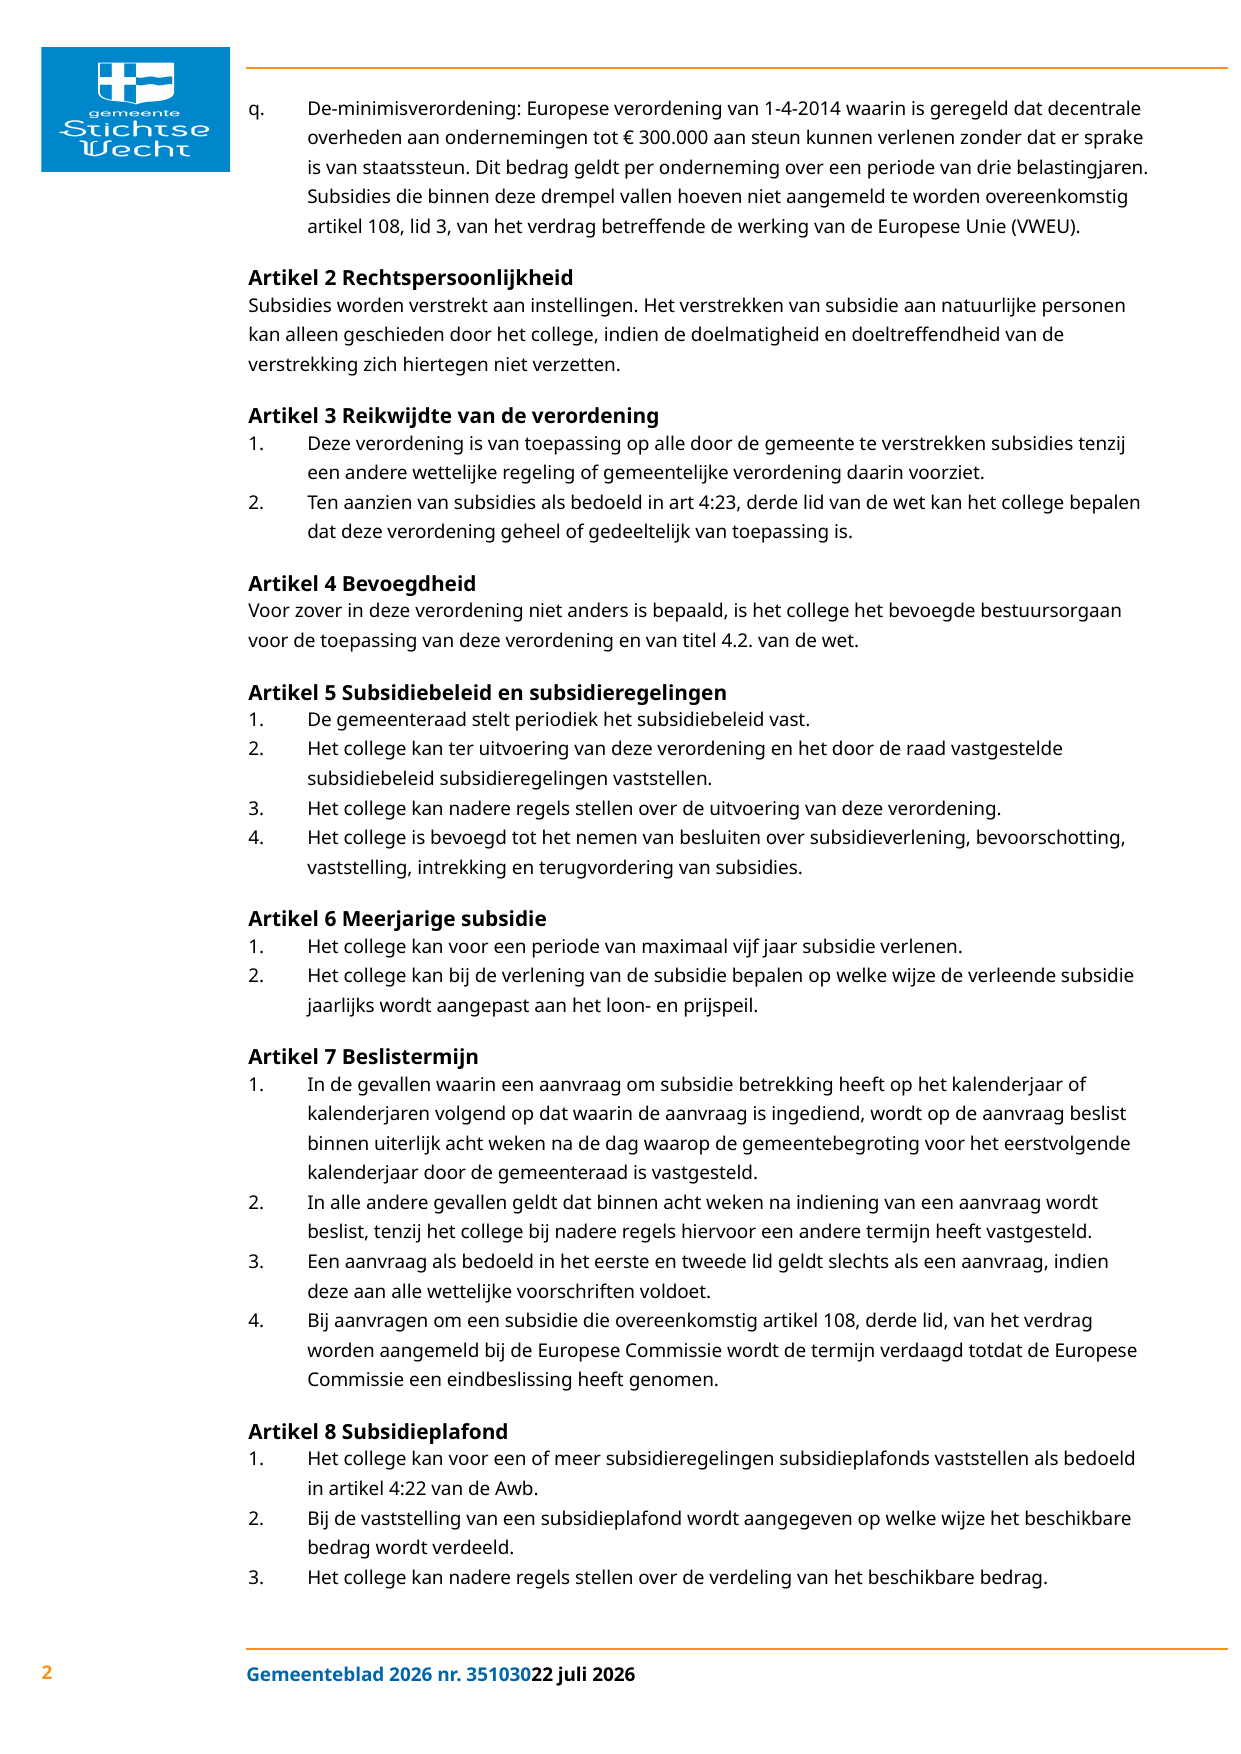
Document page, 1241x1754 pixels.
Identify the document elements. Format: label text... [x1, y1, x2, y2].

list De gemeenteraad stelt periodiek het subsidiebeleid vast. [248, 706, 1152, 732]
list Deze verordening is van toepassing op alle door de gemeente te verstrekken subsidies tenzij een andere wettelijke regeling of gemeentelijke verordening daarin voorziet. [248, 430, 1152, 485]
list Bij de vaststelling van een subsidieplafond wordt aangegeven op welke wijze het beschikbare bedrag wordt verdeeld. [248, 1505, 1152, 1560]
list Het college kan ter uitvoering van deze verordening en het door de raad vastgestelde subsidiebeleid subsidieregelingen vaststellen. [248, 736, 1152, 791]
list Het college kan voor een of meer subsidieregelingen subsidieplafonds vaststellen als bedoeld in artikel 4:22 van de Awb. [248, 1446, 1152, 1501]
text Artikel 6 Meerjarige subsidie [248, 904, 1152, 933]
list De-minimisverordening: Europese verordening van 1-4-2014 waarin is geregeld dat decentrale overheden aan ondernemingen tot € 300.000 aan steun kunnen verlenen zonder dat er sprake is van staatssteun. Dit bedrag geldt per onderneming over een periode van drie belastingjaren. Subsidies die binnen deze drempel vallen hoeven niet aangemeld te worden overeenkomstig artikel 108, lid 3, van het verdrag betreffende de werking van de Europese Unie (VWEU). [248, 95, 1152, 239]
picture [137, 63, 174, 103]
text Artikel 7 Beslistermijn [248, 1042, 1152, 1071]
list Het college kan nadere regels stellen over de uitvoering van deze verordening. [248, 795, 1152, 821]
list Het college is bevoegd tot het nemen van besluiten over subsidieverlening, bevoorschotting, vaststelling, intrekking en terugvordering van subsidies. [248, 824, 1152, 880]
list Het college kan bij de verlening van de subsidie bepalen op welke wijze de verleende subsidie jaarlijks wordt aangepast aan het loon- en prijspeil. [248, 962, 1152, 1018]
list Het college kan nadere regels stellen over de verdeling van het beschikbare bedrag. [248, 1564, 1152, 1589]
list In alle andere gevallen geldt dat binnen acht weken na indiening van een aanvraag wordt beslist, tenzij het college bij nadere regels hiervoor een andere termijn heeft vastgesteld. [248, 1189, 1152, 1244]
text Voor zover in deze verordening niet anders is bepaald, is het college het bevoegde bestuursorgaan voor de toepassing van deze verordening en van titel 4.2. van de wet. [248, 598, 1152, 653]
list Een aanvraag als bedoeld in het eerste en tweede lid geldt slechts als een aanvraag, indien deze aan alle wettelijke voorschriften voldoet. [248, 1248, 1152, 1304]
text Artikel 2 Rechtspersoonlijkheid [248, 263, 1152, 292]
text Artikel 5 Subsidiebeleid en subsidieregelingen [248, 678, 1152, 706]
text Artikel 3 Reikwijdte van de verordening [248, 402, 1152, 430]
text Artikel 8 Subsidieplafond [248, 1417, 1152, 1446]
list Ten aanzien van subsidies als bedoeld in art 4:23, derde lid van de wet kan het college bepalen dat deze verordening geheel of gedeeltelijk van toepassing is. [248, 489, 1152, 544]
list Bij aanvragen om een subsidie die overeenkomstig artikel 108, derde lid, van het verdrag worden aangemeld bij de Europese Commissie wordt de termijn verdaagd totdat de Europese Commissie een eindbeslissing heeft genomen. [248, 1307, 1152, 1392]
picture [99, 63, 135, 101]
text Artikel 4 Bevoegdheid [248, 569, 1152, 598]
text Subsidies worden verstrekt aan instellingen. Het verstrekken van subsidie aan natuurlijke personen kan alleen geschieden door het college, indien de doelmatigheid en doeltreffendheid van de verstrekking zich hiertegen niet verzetten. [248, 292, 1152, 377]
list In de gevallen waarin een aanvraag om subsidie betrekking heeft op het kalenderjaar of kalenderjaren volgend op dat waarin de aanvraag is ingediend, wordt op de aanvraag beslist binnen uiterlijk acht weken na de dag waarop de gemeentebegroting voor het eerstvolgende kalenderjaar door de gemeenteraad is vastgesteld. [248, 1071, 1152, 1185]
list Het college kan voor een periode van maximaal vijf jaar subsidie verlenen. [248, 933, 1152, 958]
